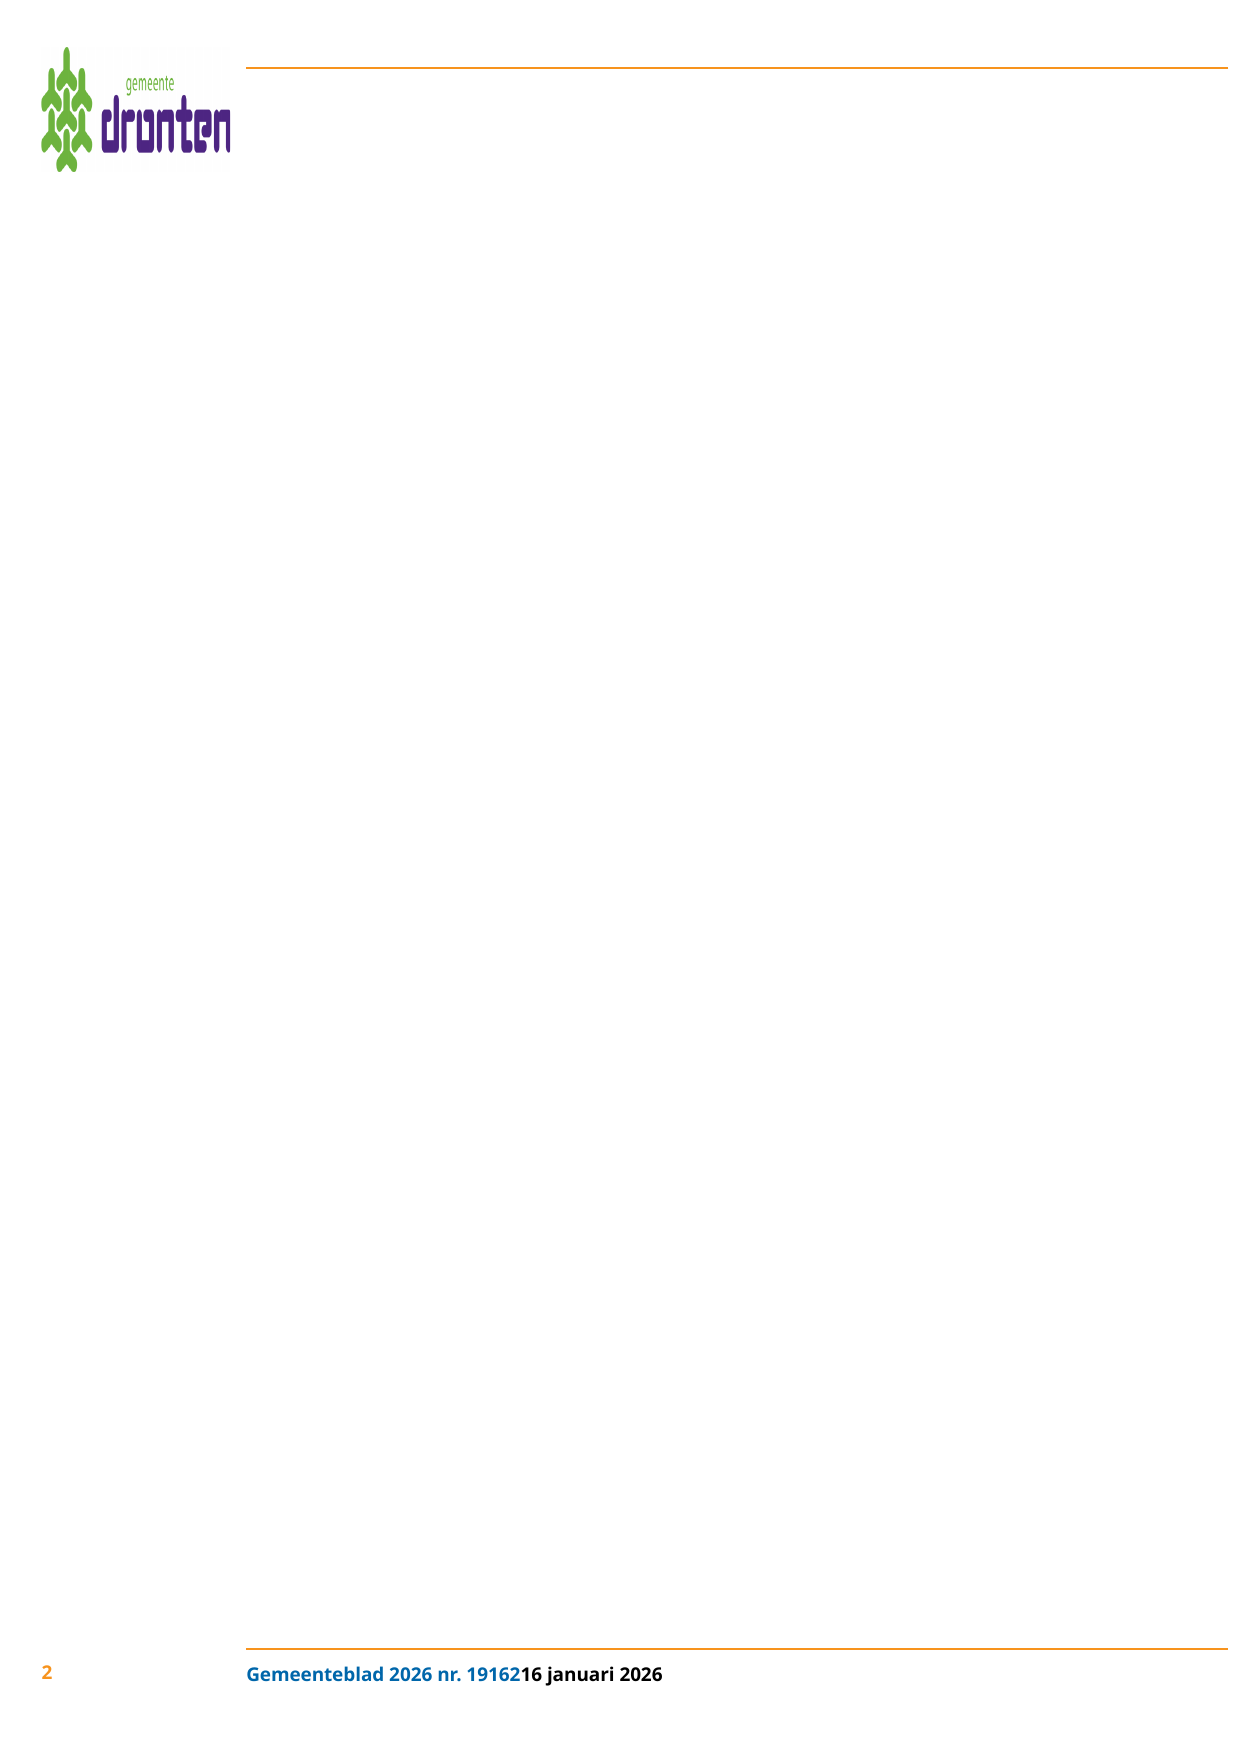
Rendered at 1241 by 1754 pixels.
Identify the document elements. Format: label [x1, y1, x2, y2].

picture [41, 47, 231, 172]
